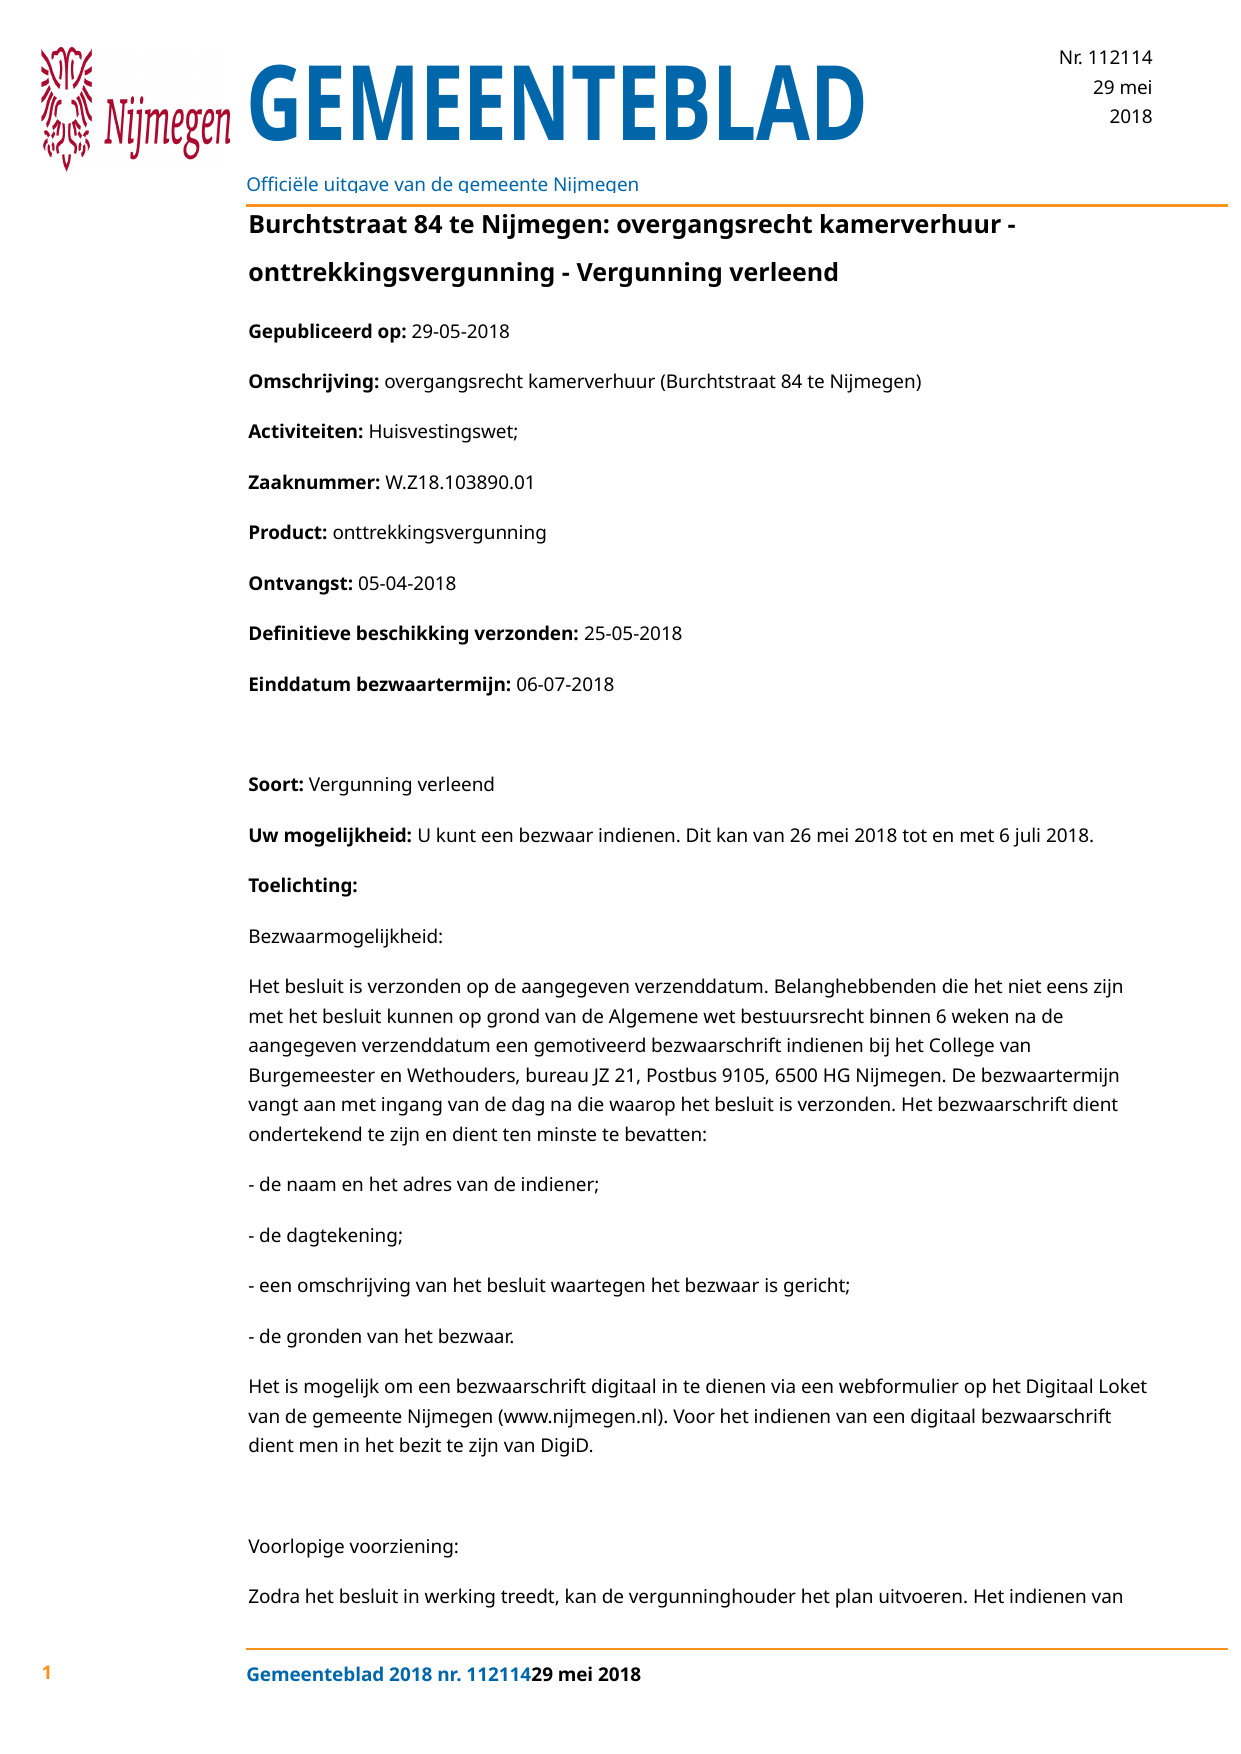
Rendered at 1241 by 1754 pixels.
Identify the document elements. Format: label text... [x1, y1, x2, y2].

text - de dagtekening; [248, 1222, 1152, 1248]
text Voorlopige voorziening: [248, 1533, 1152, 1559]
text Gepubliceerd op: 29-05-2018 [248, 318, 1152, 344]
text - de gronden van het bezwaar. [248, 1323, 1152, 1349]
text Product: onttrekkingsvergunning [248, 519, 1152, 545]
text Zaaknummer: W.Z18.103890.01 [248, 469, 1152, 495]
text Bezwaarmogelijkheid: [248, 923, 1152, 949]
text Omschrijving: overgangsrecht kamerverhuur (Burchtstraat 84 te Nijmegen) [248, 368, 1152, 394]
picture [41, 47, 231, 172]
text - een omschrijving van het besluit waartegen het bezwaar is gericht; [248, 1272, 1152, 1298]
text Soort: Vergunning verleend [248, 772, 1152, 797]
text Ontvangst: 05-04-2018 [248, 570, 1152, 596]
text Uw mogelijkheid: U kunt een bezwaar indienen. Dit kan van 26 mei 2018 tot en met 6 juli 2018. [248, 822, 1152, 848]
text Einddatum bezwaartermijn: 06-07-2018 [248, 671, 1152, 697]
text Definitieve beschikking verzonden: 25-05-2018 [248, 620, 1152, 646]
text Activiteiten: Huisvestingswet; [248, 419, 1152, 444]
text Toelichting: [248, 872, 1152, 898]
text - de naam en het adres van de indiener; [248, 1172, 1152, 1197]
text Zodra het besluit in werking treedt, kan de vergunninghouder het plan uitvoeren. Het indienen van [248, 1584, 1152, 1609]
text Het is mogelijk om een bezwaarschrift digitaal in te dienen via een webformulier op het Digitaal Loket van de gemeente Nijmegen (www.nijmegen.nl). Voor het indienen van een digitaal bezwaarschrift dient men in het bezit te zijn van DigiD. [248, 1373, 1152, 1458]
text Het besluit is verzonden op de aangegeven verzenddatum. Belanghebbenden die het niet eens zijn met het besluit kunnen op grond van de Algemene wet bestuursrecht binnen 6 weken na de aangegeven verzenddatum een gemotiveerd bezwaarschrift indienen bij het College van Burgemeester en Wethouders, bureau JZ 21, Postbus 9105, 6500 HG Nijmegen. De bezwaartermijn vangt aan met ingang van de dag na die waarop het besluit is verzonden. Het bezwaarschrift dient ondertekend te zijn en dient ten minste te bevatten: [248, 973, 1152, 1147]
text Burchtstraat 84 te Nijmegen: overgangsrecht kamerverhuur - onttrekkingsvergunning - Vergunning verleend [248, 207, 1152, 288]
